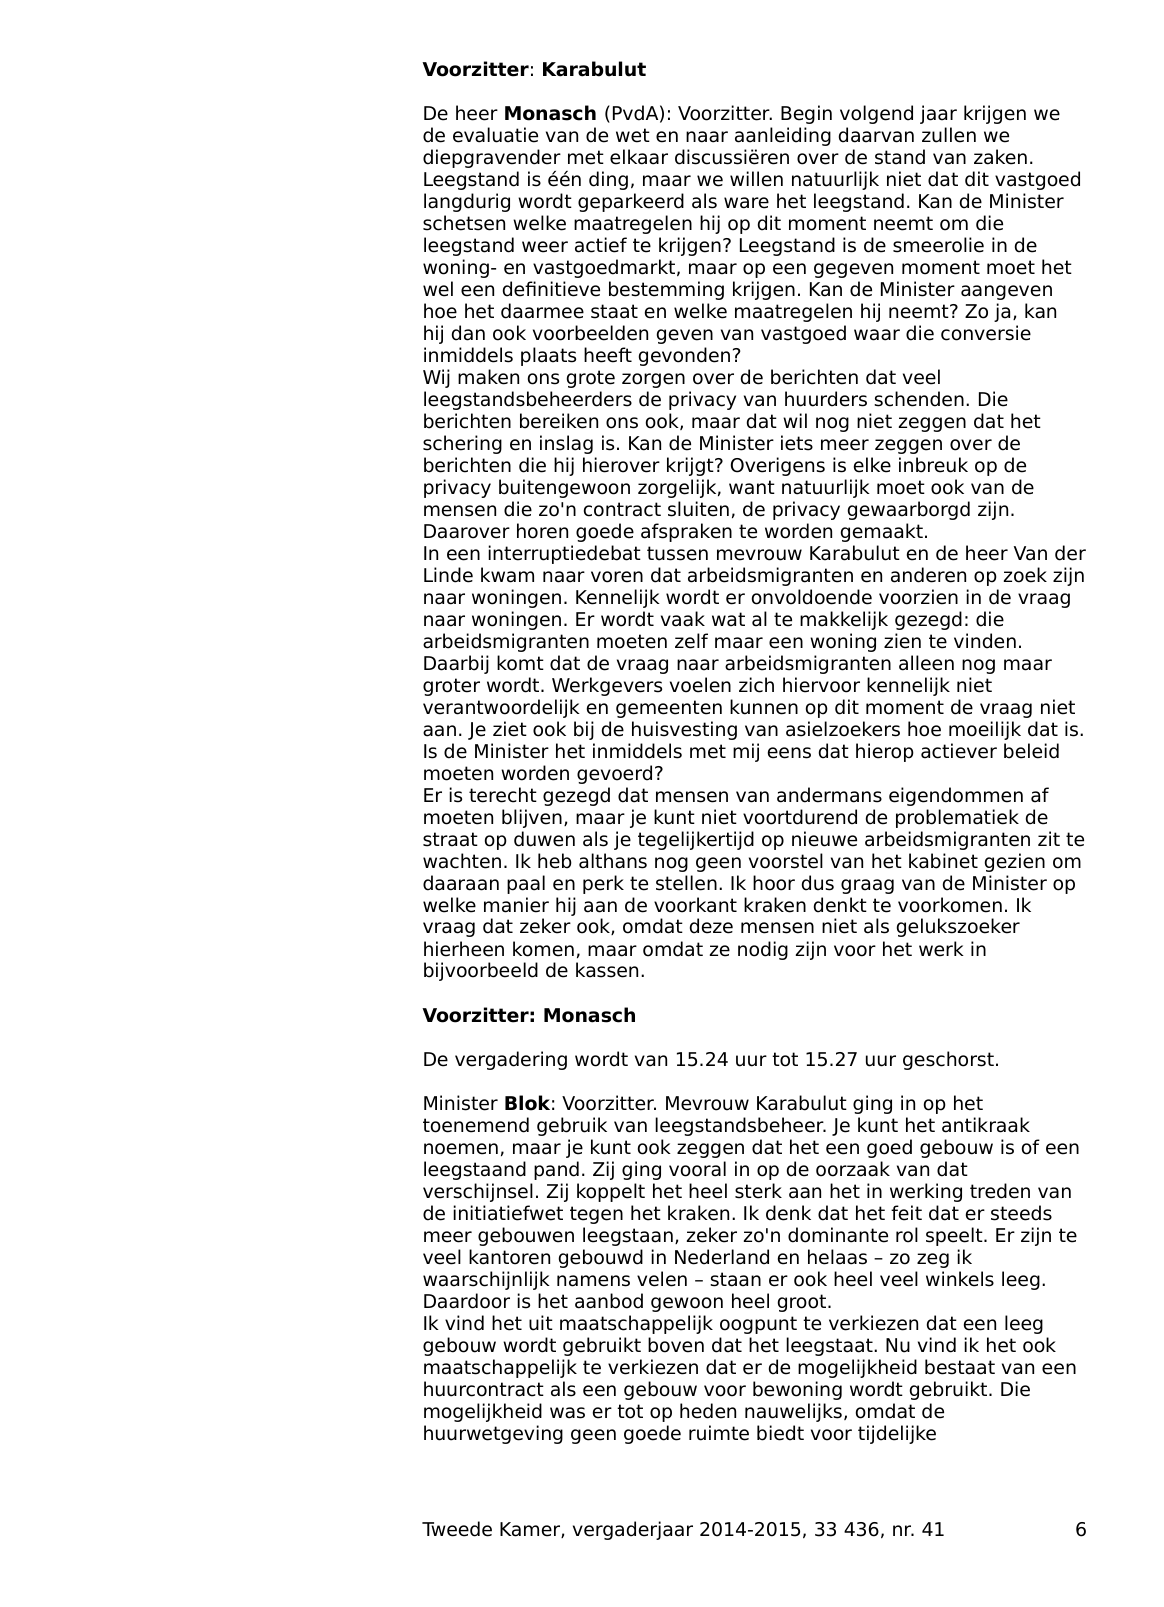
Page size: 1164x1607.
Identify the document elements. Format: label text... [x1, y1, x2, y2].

text Minister Blok: Voorzitter. Mevrouw Karabulut ging in op het toenemend gebruik van leegstandsbeheer. Je kunt het antikraak noemen, maar je kunt ook zeggen dat het een goed gebouw is of een leegstaand pand. Zij ging vooral in op de oorzaak van dat verschijnsel. Zij koppelt het heel sterk aan het in werking treden van de initiatiefwet tegen het kraken. Ik denk dat het feit dat er steeds meer gebouwen leegstaan, zeker zo'n dominante rol speelt. Er zijn te veel kantoren gebouwd in Nederland en helaas – zo zeg ik waarschijnlijk namens velen – staan er ook heel veel winkels leeg. Daardoor is het aanbod gewoon heel groot. [422, 1093, 1087, 1313]
text Er is terecht gezegd dat mensen van andermans eigendommen af moeten blijven, maar je kunt niet voortdurend de problematiek de straat op duwen als je tegelijkertijd op nieuwe arbeidsmigranten zit te wachten. Ik heb althans nog geen voorstel van het kabinet gezien om daaraan paal en perk te stellen. Ik hoor dus graag van de Minister op welke manier hij aan de voorkant kraken denkt te voorkomen. Ik vraag dat zeker ook, omdat deze mensen niet als gelukszoeker hierheen komen, maar omdat ze nodig zijn voor het werk in bijvoorbeeld de kassen. [422, 784, 1087, 982]
text Leegstand is één ding, maar we willen natuurlijk niet dat dit vastgoed langdurig wordt geparkeerd als ware het leegstand. Kan de Minister schetsen welke maatregelen hij op dit moment neemt om die leegstand weer actief te krijgen? Leegstand is de smeerolie in de woning- en vastgoedmarkt, maar op een gegeven moment moet het wel een definitieve bestemming krijgen. Kan de Minister aangeven hoe het daarmee staat en welke maatregelen hij neemt? Zo ja, kan hij dan ook voorbeelden geven van vastgoed waar die conversie inmiddels plaats heeft gevonden? [422, 169, 1087, 367]
text Wij maken ons grote zorgen over de berichten dat veel leegstandsbeheerders de privacy van huurders schenden. Die berichten bereiken ons ook, maar dat wil nog niet zeggen dat het schering en inslag is. Kan de Minister iets meer zeggen over de berichten die hij hierover krijgt? Overigens is elke inbreuk op de privacy buitengewoon zorgelijk, want natuurlijk moet ook van de mensen die zo'n contract sluiten, de privacy gewaarborgd zijn. Daarover horen goede afspraken te worden gemaakt. [422, 367, 1087, 543]
text De vergadering wordt van 15.24 uur tot 15.27 uur geschorst. [422, 1049, 1087, 1071]
subtitle Voorzitter: Monasch [422, 1004, 1087, 1027]
text Ik vind het uit maatschappelijk oogpunt te verkiezen dat een leeg gebouw wordt gebruikt boven dat het leegstaat. Nu vind ik het ook maatschappelijk te verkiezen dat er de mogelijkheid bestaat van een huurcontract als een gebouw voor bewoning wordt gebruikt. Die mogelijkheid was er tot op heden nauwelijks, omdat de huurwetgeving geen goede ruimte biedt voor tijdelijke [422, 1313, 1087, 1444]
text Voorzitter: Karabulut [422, 59, 1087, 81]
text De heer Monasch (PvdA): Voorzitter. Begin volgend jaar krijgen we de evaluatie van de wet en naar aanleiding daarvan zullen we diepgravender met elkaar discussiëren over de stand van zaken. [422, 103, 1087, 169]
text In een interruptiedebat tussen mevrouw Karabulut en de heer Van der Linde kwam naar voren dat arbeidsmigranten en anderen op zoek zijn naar woningen. Kennelijk wordt er onvoldoende voorzien in de vraag naar woningen. Er wordt vaak wat al te makkelijk gezegd: die arbeidsmigranten moeten zelf maar een woning zien te vinden. Daarbij komt dat de vraag naar arbeidsmigranten alleen nog maar groter wordt. Werkgevers voelen zich hiervoor kennelijk niet verantwoordelijk en gemeenten kunnen op dit moment de vraag niet aan. Je ziet ook bij de huisvesting van asielzoekers hoe moeilijk dat is. Is de Minister het inmiddels met mij eens dat hierop actiever beleid moeten worden gevoerd? [422, 543, 1087, 784]
